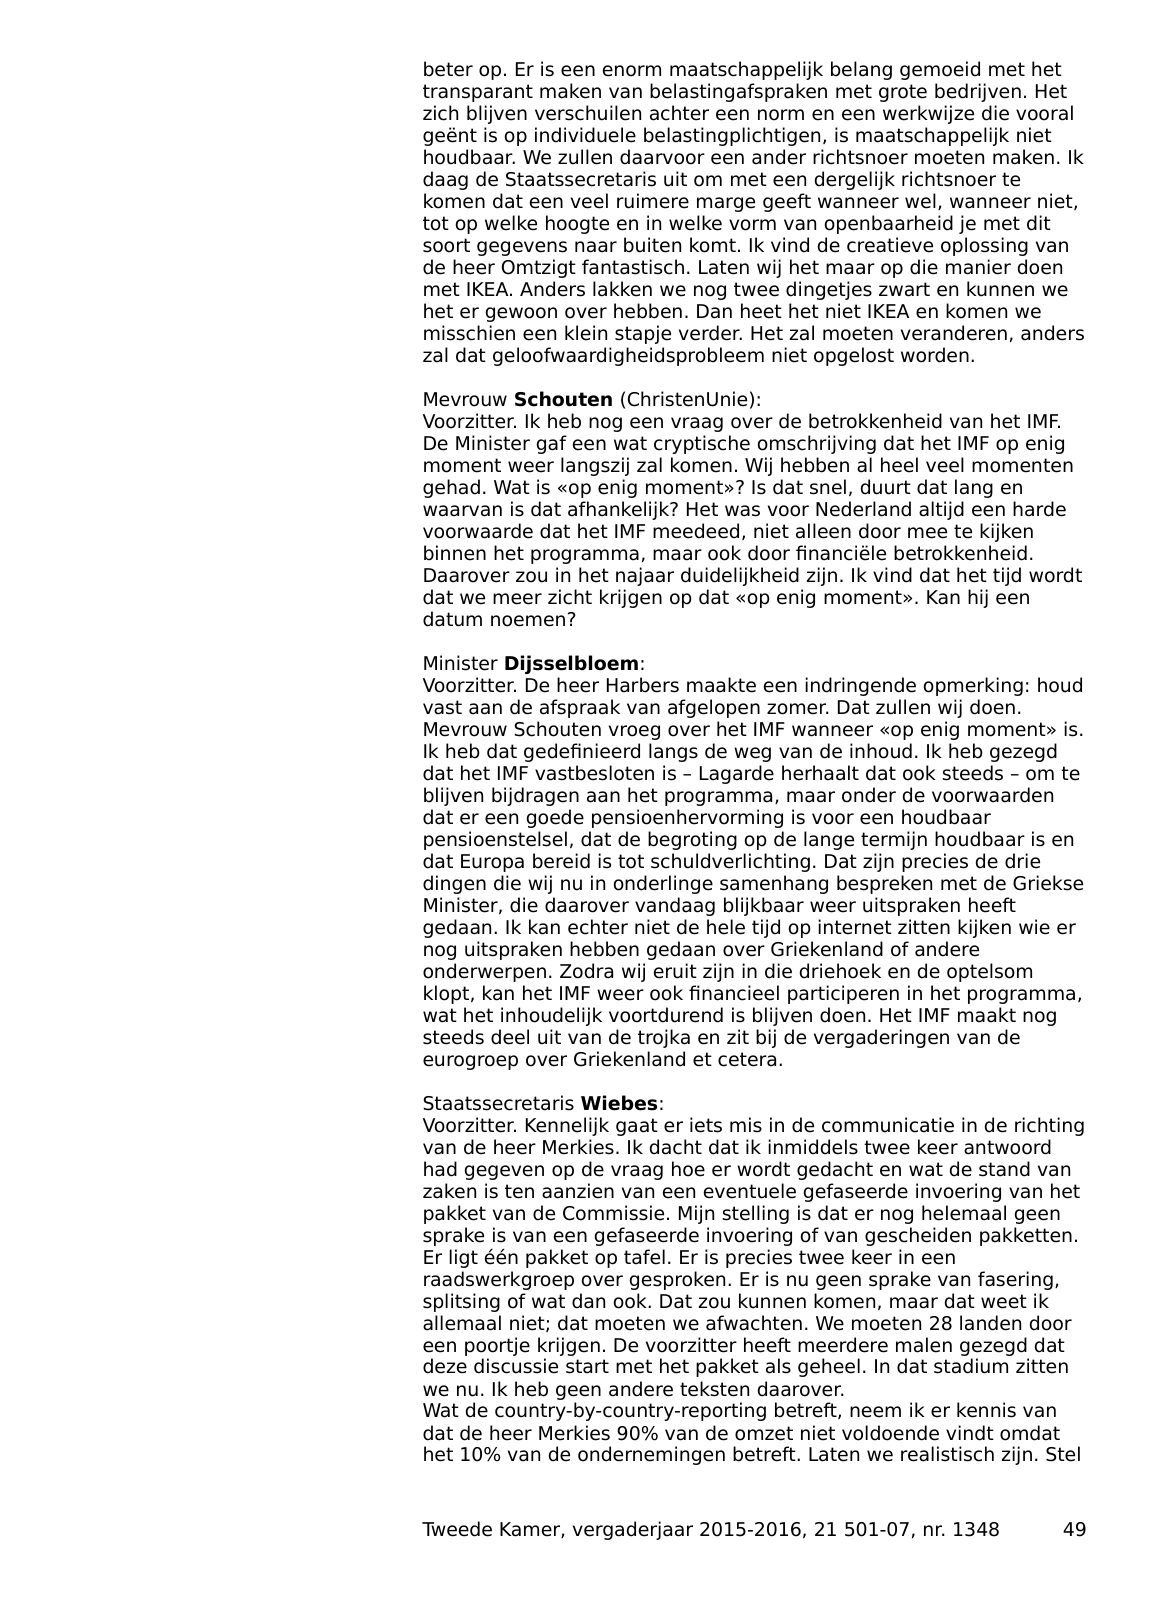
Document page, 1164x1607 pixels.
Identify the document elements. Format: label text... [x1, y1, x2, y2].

text beter op. Er is een enorm maatschappelijk belang gemoeid met het transparant maken van belastingafspraken met grote bedrijven. Het zich blijven verschuilen achter een norm en een werkwijze die vooral geënt is op individuele belastingplichtigen, is maatschappelijk niet houdbaar. We zullen daarvoor een ander richtsnoer moeten maken. Ik daag de Staatssecretaris uit om met een dergelijk richtsnoer te komen dat een veel ruimere marge geeft wanneer wel, wanneer niet, tot op welke hoogte en in welke vorm van openbaarheid je met dit soort gegevens naar buiten komt. Ik vind de creatieve oplossing van de heer Omtzigt fantastisch. Laten wij het maar op die manier doen met IKEA. Anders lakken we nog twee dingetjes zwart en kunnen we het er gewoon over hebben. Dan heet het niet IKEA en komen we misschien een klein stapje verder. Het zal moeten veranderen, anders zal dat geloofwaardigheidsprobleem niet opgelost worden. [422, 59, 1087, 367]
text Minister Dijsselbloem: [422, 653, 1087, 675]
text Staatssecretaris Wiebes: [422, 1093, 1087, 1115]
text Voorzitter. Kennelijk gaat er iets mis in de communicatie in de richting van de heer Merkies. Ik dacht dat ik inmiddels twee keer antwoord had gegeven op de vraag hoe er wordt gedacht en wat de stand van zaken is ten aanzien van een eventuele gefaseerde invoering van het pakket van de Commissie. Mijn stelling is dat er nog helemaal geen sprake is van een gefaseerde invoering of van gescheiden pakketten. Er ligt één pakket op tafel. Er is precies twee keer in een raadswerkgroep over gesproken. Er is nu geen sprake van fasering, splitsing of wat dan ook. Dat zou kunnen komen, maar dat weet ik allemaal niet; dat moeten we afwachten. We moeten 28 landen door een poortje krijgen. De voorzitter heeft meerdere malen gezegd dat deze discussie start met het pakket als geheel. In dat stadium zitten we nu. Ik heb geen andere teksten daarover. [422, 1115, 1087, 1400]
text Voorzitter. Ik heb nog een vraag over de betrokkenheid van het IMF. De Minister gaf een wat cryptische omschrijving dat het IMF op enig moment weer langszij zal komen. Wij hebben al heel veel momenten gehad. Wat is «op enig moment»? Is dat snel, duurt dat lang en waarvan is dat afhankelijk? Het was voor Nederland altijd een harde voorwaarde dat het IMF meedeed, niet alleen door mee te kijken binnen het programma, maar ook door financiële betrokkenheid. Daarover zou in het najaar duidelijkheid zijn. Ik vind dat het tijd wordt dat we meer zicht krijgen op dat «op enig moment». Kan hij een datum noemen? [422, 411, 1087, 631]
text Mevrouw Schouten vroeg over het IMF wanneer «op enig moment» is. Ik heb dat gedefinieerd langs de weg van de inhoud. Ik heb gezegd dat het IMF vastbesloten is – Lagarde herhaalt dat ook steeds – om te blijven bijdragen aan het programma, maar onder de voorwaarden dat er een goede pensioenhervorming is voor een houdbaar pensioenstelsel, dat de begroting op de lange termijn houdbaar is en dat Europa bereid is tot schuldverlichting. Dat zijn precies de drie dingen die wij nu in onderlinge samenhang bespreken met de Griekse Minister, die daarover vandaag blijkbaar weer uitspraken heeft gedaan. Ik kan echter niet de hele tijd op internet zitten kijken wie er nog uitspraken hebben gedaan over Griekenland of andere onderwerpen. Zodra wij eruit zijn in die driehoek en de optelsom klopt, kan het IMF weer ook financieel participeren in het programma, wat het inhoudelijk voortdurend is blijven doen. Het IMF maakt nog steeds deel uit van de trojka en zit bij de vergaderingen van de eurogroep over Griekenland et cetera. [422, 719, 1087, 1071]
text Mevrouw Schouten (ChristenUnie): [422, 389, 1087, 411]
text Wat de country-by-country-reporting betreft, neem ik er kennis van dat de heer Merkies 90% van de omzet niet voldoende vindt omdat het 10% van de ondernemingen betreft. Laten we realistisch zijn. Stel [422, 1400, 1087, 1466]
text Voorzitter. De heer Harbers maakte een indringende opmerking: houd vast aan de afspraak van afgelopen zomer. Dat zullen wij doen. [422, 675, 1087, 719]
